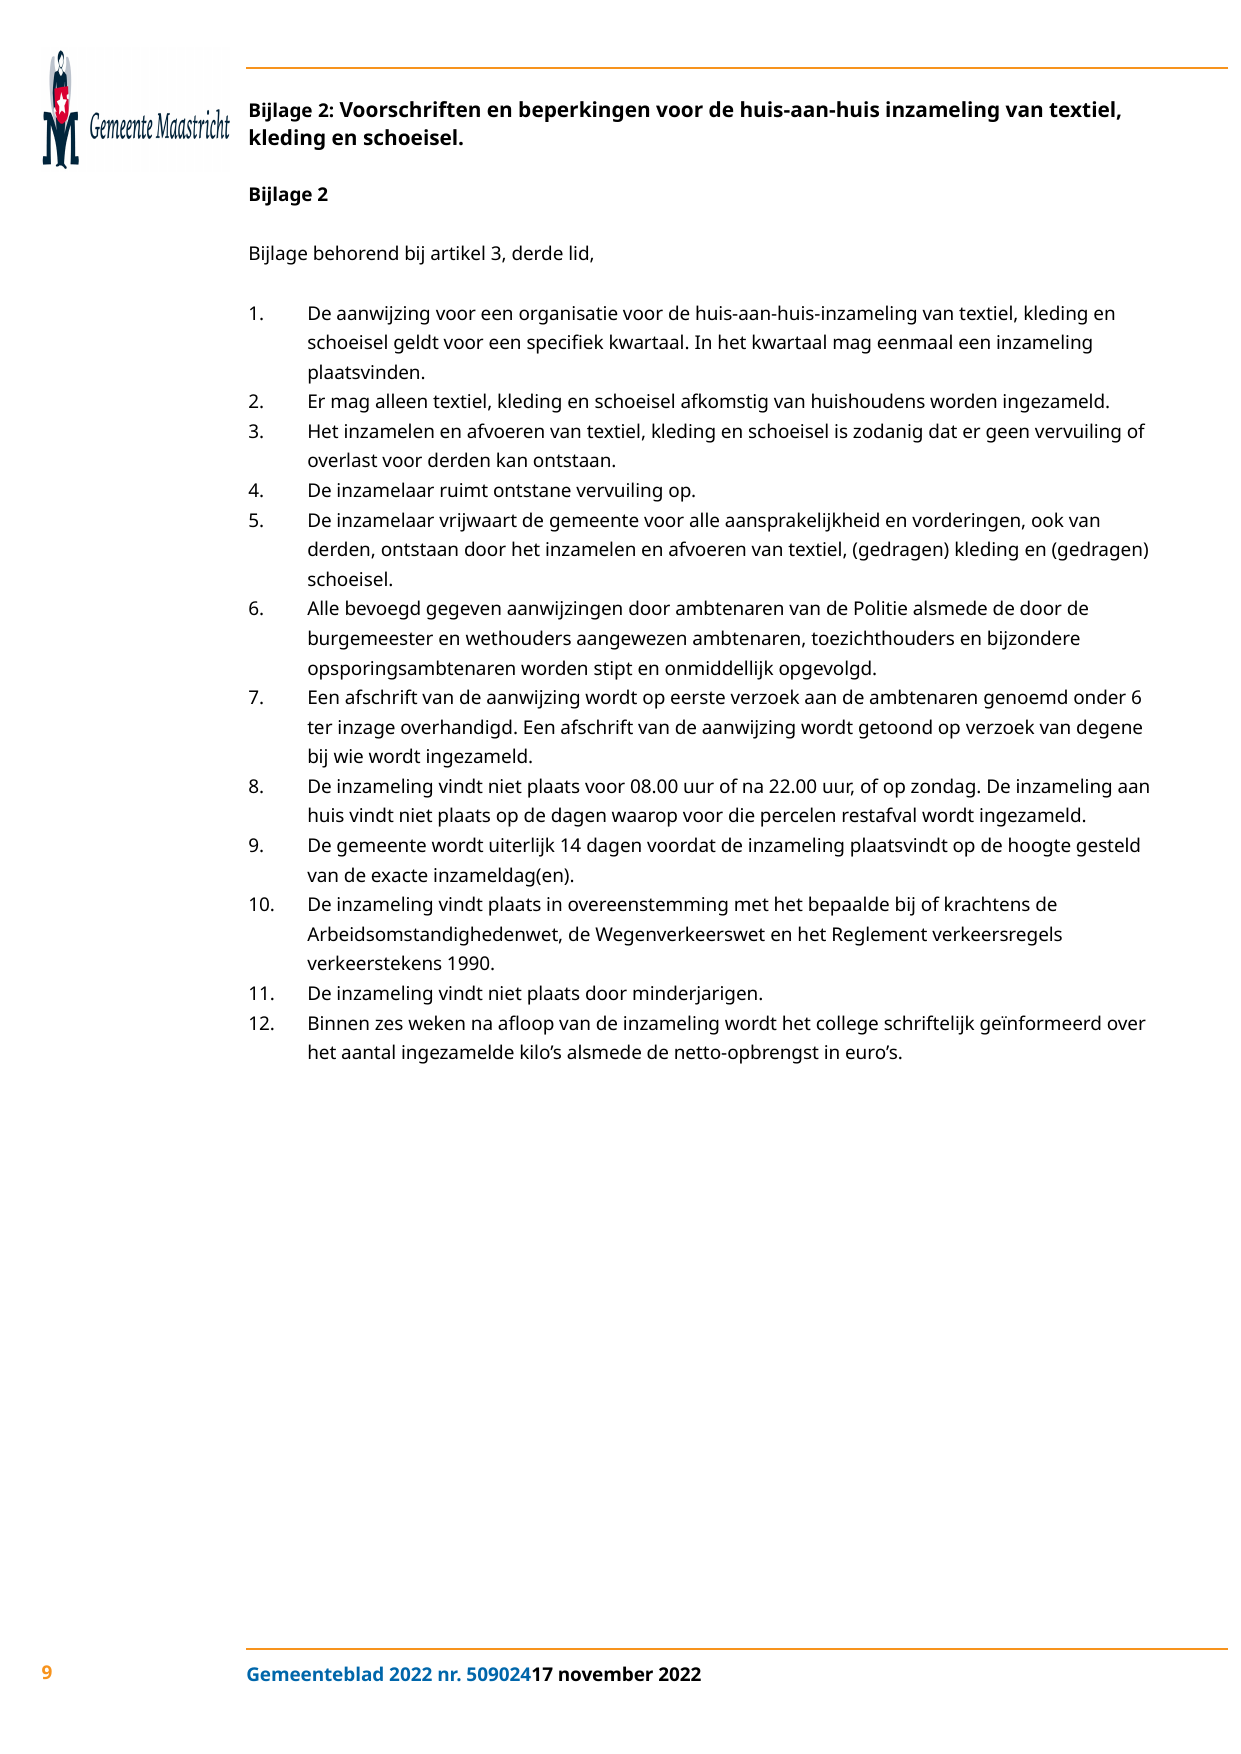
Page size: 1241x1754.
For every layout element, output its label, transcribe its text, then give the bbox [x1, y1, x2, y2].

list Binnen zes weken na afloop van de inzameling wordt het college schriftelijk geïnformeerd over het aantal ingezamelde kilo’s alsmede de netto-opbrengst in euro’s. [248, 1010, 1152, 1065]
list De gemeente wordt uiterlijk 14 dagen voordat de inzameling plaatsvindt op de hoogte gesteld van de exacte inzameldag(en). [248, 832, 1152, 887]
list Een afschrift van de aanwijzing wordt op eerste verzoek aan de ambtenaren genoemd onder 6 ter inzage overhandigd. Een afschrift van de aanwijzing wordt getoond op verzoek van degene bij wie wordt ingezameld. [248, 684, 1152, 769]
list Alle bevoegd gegeven aanwijzingen door ambtenaren van de Politie alsmede de door de burgemeester en wethouders aangewezen ambtenaren, toezichthouders en bijzondere opsporingsambtenaren worden stipt en onmiddellijk opgevolgd. [248, 596, 1152, 680]
list De inzameling vindt niet plaats door minderjarigen. [248, 980, 1152, 1006]
text Bijlage 2: Voorschriften en beperkingen voor de huis-aan-huis inzameling van textiel, kleding en schoeisel. [248, 95, 1152, 152]
text Bijlage 2 [248, 181, 1152, 207]
text Bijlage behorend bij artikel 3, derde lid, [248, 241, 1152, 266]
list Het inzamelen en afvoeren van textiel, kleding en schoeisel is zodanig dat er geen vervuiling of overlast voor derden kan ontstaan. [248, 418, 1152, 473]
list De inzamelaar vrijwaart de gemeente voor alle aansprakelijkheid en vorderingen, ook van derden, ontstaan door het inzamelen en afvoeren van textiel, (gedragen) kleding en (gedragen) schoeisel. [248, 507, 1152, 592]
picture [41, 47, 231, 172]
list De inzameling vindt niet plaats voor 08.00 uur of na 22.00 uur, of op zondag. De inzameling aan huis vindt niet plaats op de dagen waarop voor die percelen restafval wordt ingezameld. [248, 773, 1152, 828]
list De inzameling vindt plaats in overeenstemming met het bepaalde bij of krachtens de Arbeidsomstandighedenwet, de Wegenverkeerswet en het Reglement verkeersregels verkeerstekens 1990. [248, 891, 1152, 976]
list De inzamelaar ruimt ontstane vervuiling op. [248, 477, 1152, 503]
list De aanwijzing voor een organisatie voor de huis-aan-huis-inzameling van textiel, kleding en schoeisel geldt voor een specifiek kwartaal. In het kwartaal mag eenmaal een inzameling plaatsvinden. [248, 300, 1152, 384]
list Er mag alleen textiel, kleding en schoeisel afkomstig van huishoudens worden ingezameld. [248, 388, 1152, 414]
